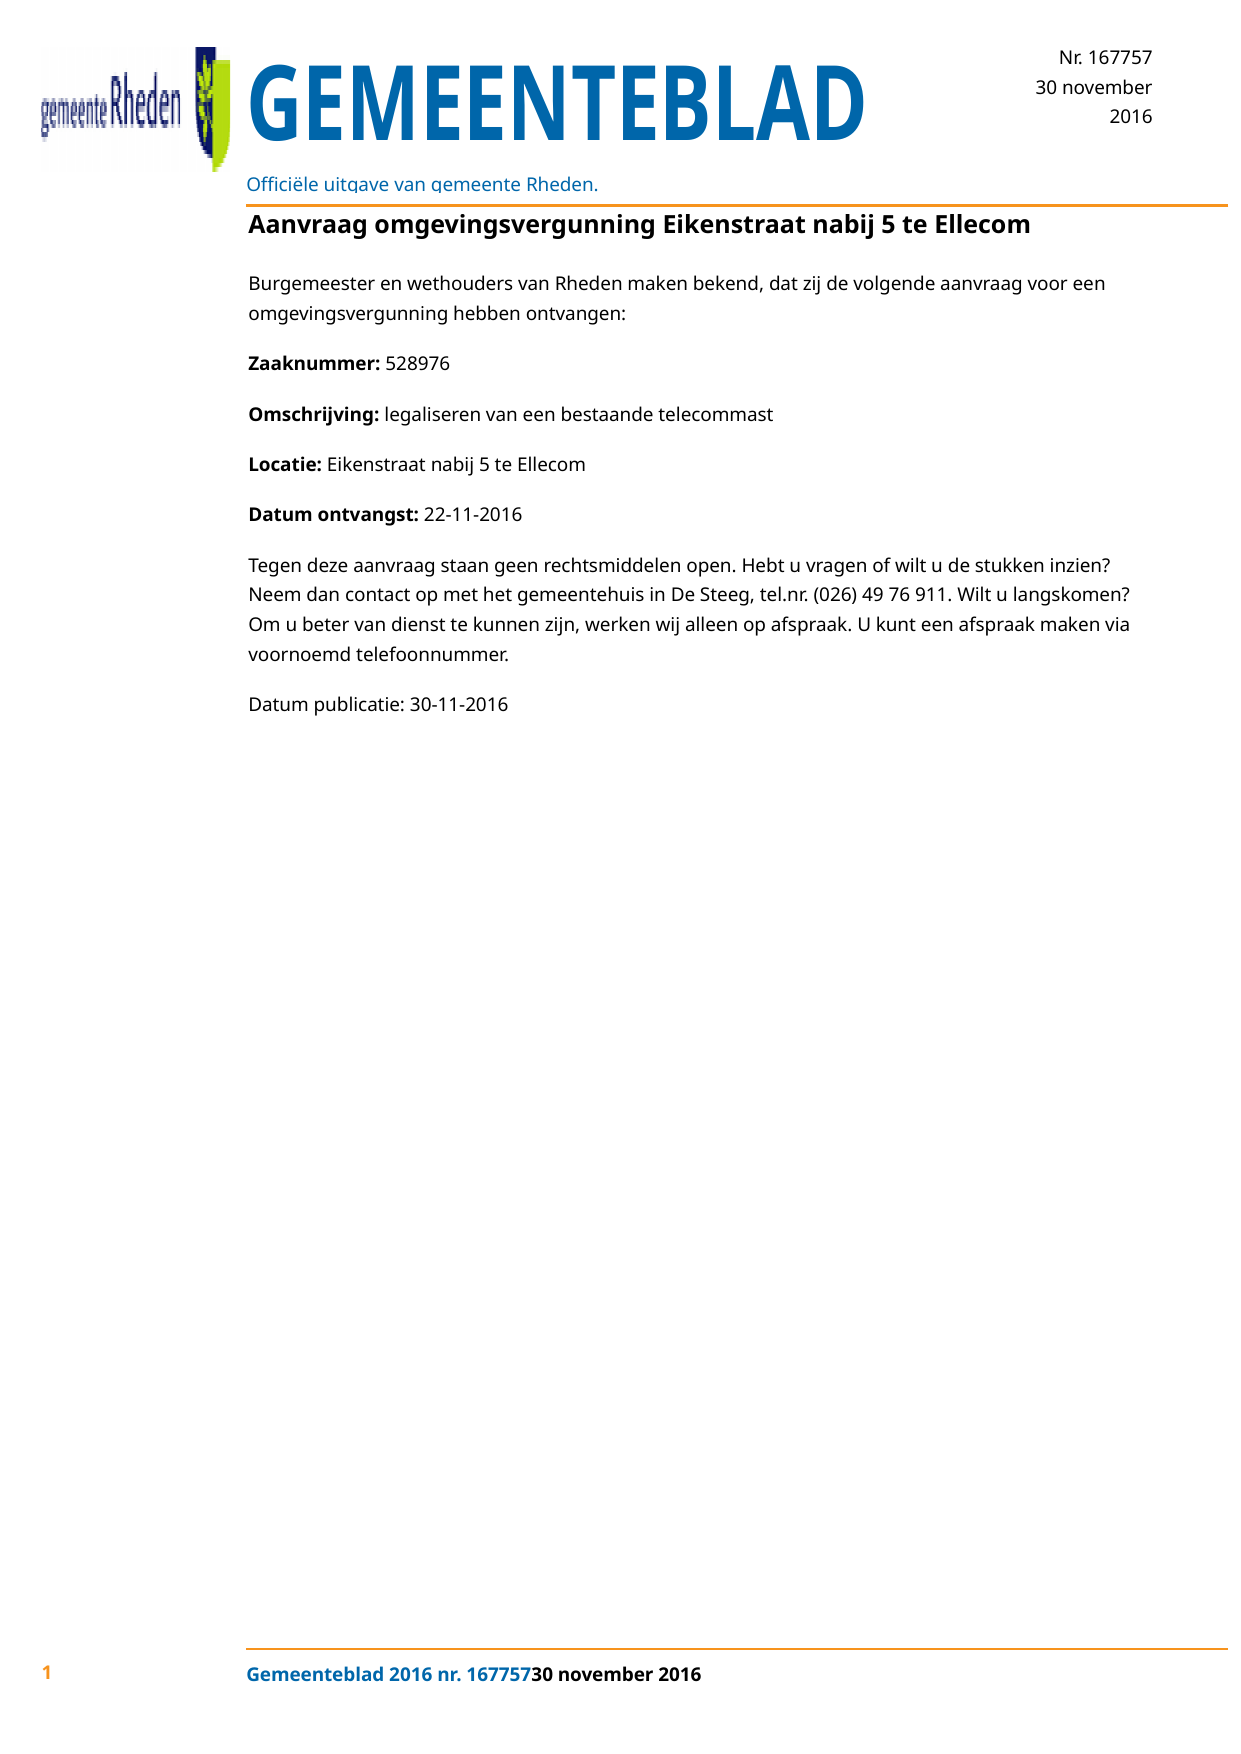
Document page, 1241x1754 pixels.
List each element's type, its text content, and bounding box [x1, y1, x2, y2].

text Datum publicatie: 30-11-2016 [248, 691, 1152, 717]
text Locatie: Eikenstraat nabij 5 te Ellecom [248, 451, 1152, 477]
text Tegen deze aanvraag staan geen rechtsmiddelen open. Hebt u vragen of wilt u de stukken inzien? Neem dan contact op met het gemeentehuis in De Steeg, tel.nr. (026) 49 76 911. Wilt u langskomen? Om u beter van dienst te kunnen zijn, werken wij alleen op afspraak. U kunt een afspraak maken via voornoemd telefoonnummer. [248, 552, 1152, 666]
text Omschrijving: legaliseren van een bestaande telecommast [248, 401, 1152, 426]
text Zaaknummer: 528976 [248, 350, 1152, 376]
picture [41, 47, 231, 172]
text Burgemeester en wethouders van Rheden maken bekend, dat zij de volgende aanvraag voor een omgevingsvergunning hebben ontvangen: [248, 270, 1152, 326]
text Datum ontvangst: 22-11-2016 [248, 502, 1152, 527]
text Aanvraag omgevingsvergunning Eikenstraat nabij 5 te Ellecom [248, 207, 1152, 241]
